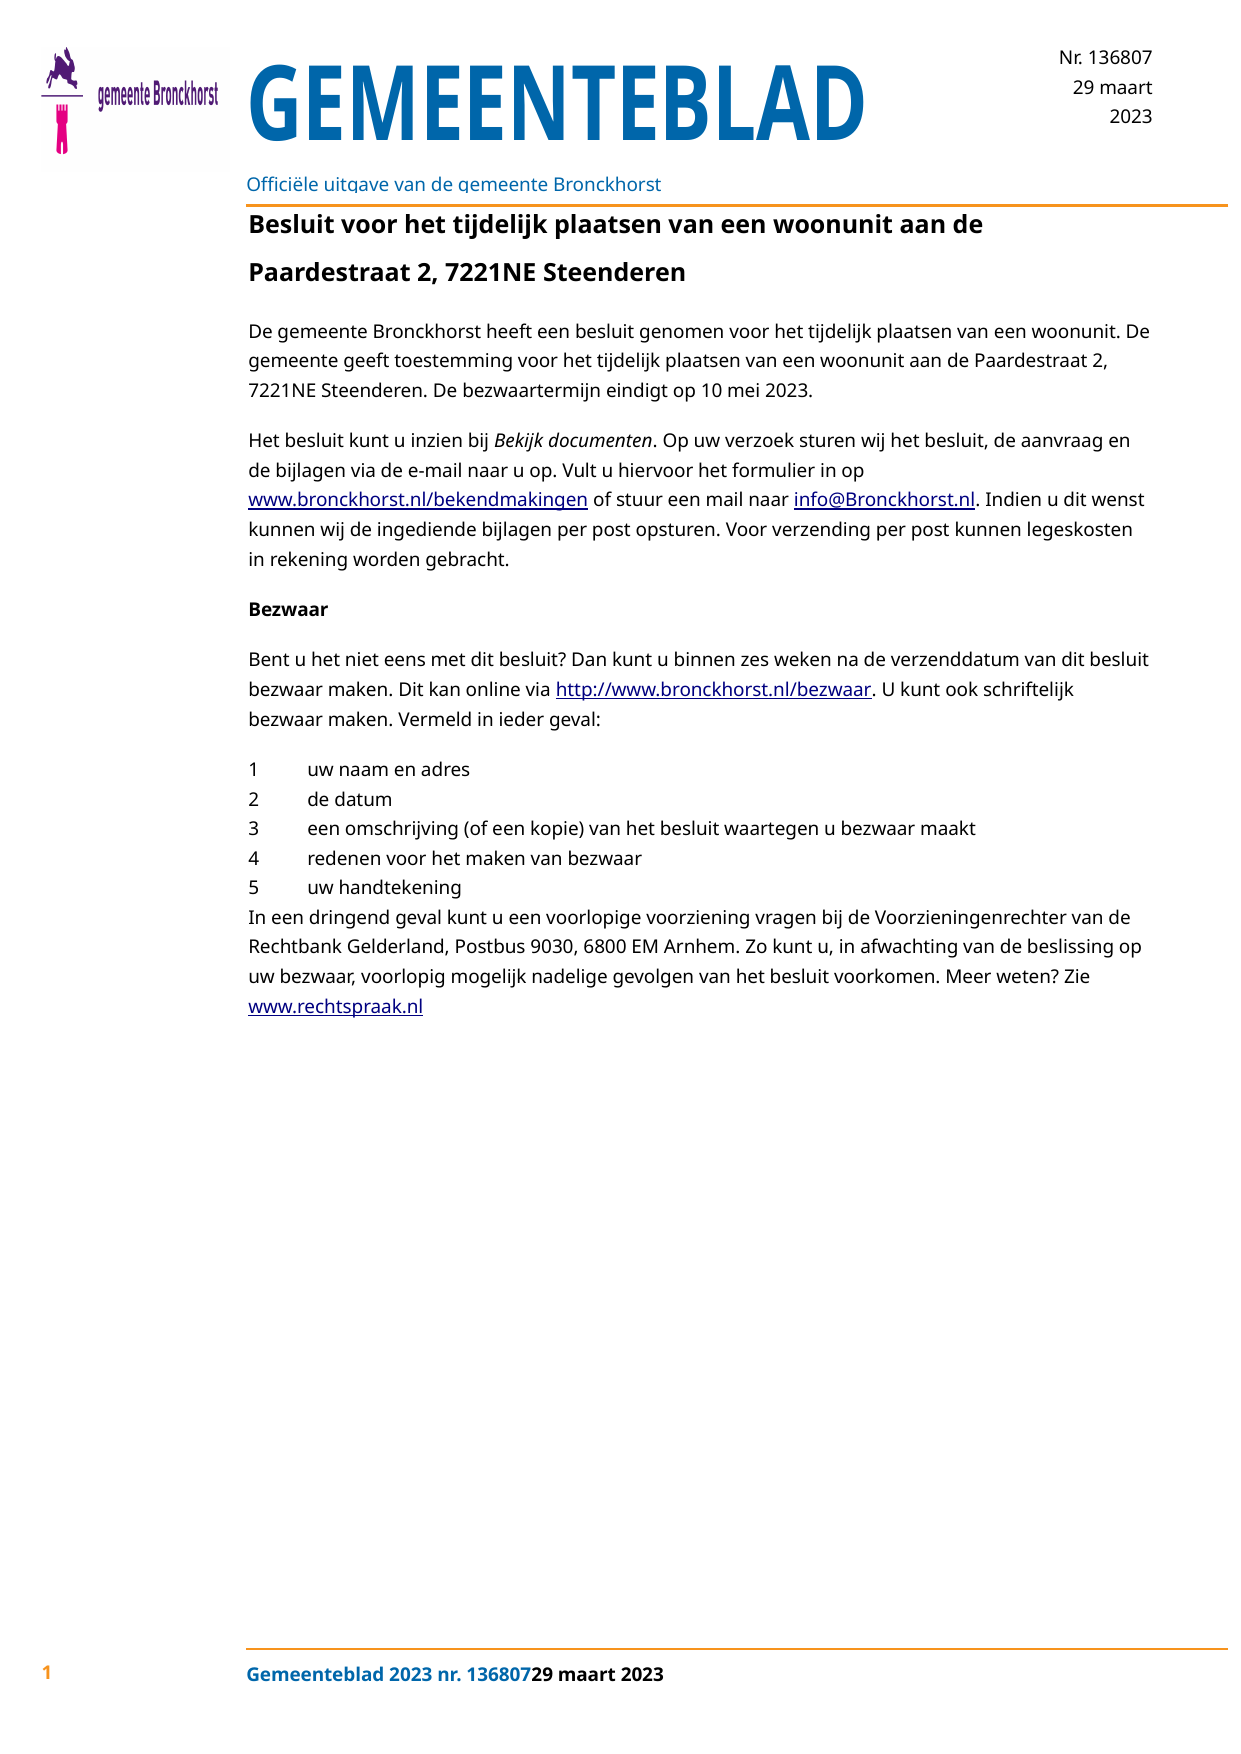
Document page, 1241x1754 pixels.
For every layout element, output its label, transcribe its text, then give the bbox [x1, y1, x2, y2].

text Besluit voor het tijdelijk plaatsen van een woonunit aan de Paardestraat 2, 7221NE Steenderen [248, 207, 1152, 288]
text Het besluit kunt u inzien bij Bekijk documenten. Op uw verzoek sturen wij het besluit, de aanvraag en de bijlagen via de e-mail naar u op. Vult u hiervoor het formulier in op www.bronckhorst.nl/bekendmakingen of stuur een mail naar info@Bronckhorst.nl. Indien u dit wenst kunnen wij de ingediende bijlagen per post opsturen. Voor verzending per post kunnen legeskosten in rekening worden gebracht. [248, 427, 1152, 572]
list een omschrijving (of een kopie) van het besluit waartegen u bezwaar maakt [248, 815, 1152, 841]
list redenen voor het maken van bezwaar [248, 845, 1152, 871]
list de datum [248, 786, 1152, 812]
list uw handtekening [248, 874, 1152, 900]
text De gemeente Bronckhorst heeft een besluit genomen voor het tijdelijk plaatsen van een woonunit. De gemeente geeft toestemming voor het tijdelijk plaatsen van een woonunit aan de Paardestraat 2, 7221NE Steenderen. De bezwaartermijn eindigt op 10 mei 2023. [248, 318, 1152, 403]
text Bent u het niet eens met dit besluit? Dan kunt u binnen zes weken na de verzenddatum van dit besluit bezwaar maken. Dit kan online via http://www.bronckhorst.nl/bezwaar. U kunt ook schriftelijk bezwaar maken. Vermeld in ieder geval: [248, 647, 1152, 732]
text Bezwaar [248, 596, 1152, 622]
list uw naam en adres [248, 756, 1152, 782]
text In een dringend geval kunt u een voorlopige voorziening vragen bij de Voorzieningenrechter van de Rechtbank Gelderland, Postbus 9030, 6800 EM Arnhem. Zo kunt u, in afwachting van de beslissing op uw bezwaar, voorlopig mogelijk nadelige gevolgen van het besluit voorkomen. Meer weten? Zie www.rechtspraak.nl [248, 904, 1152, 1019]
picture [41, 47, 231, 172]
